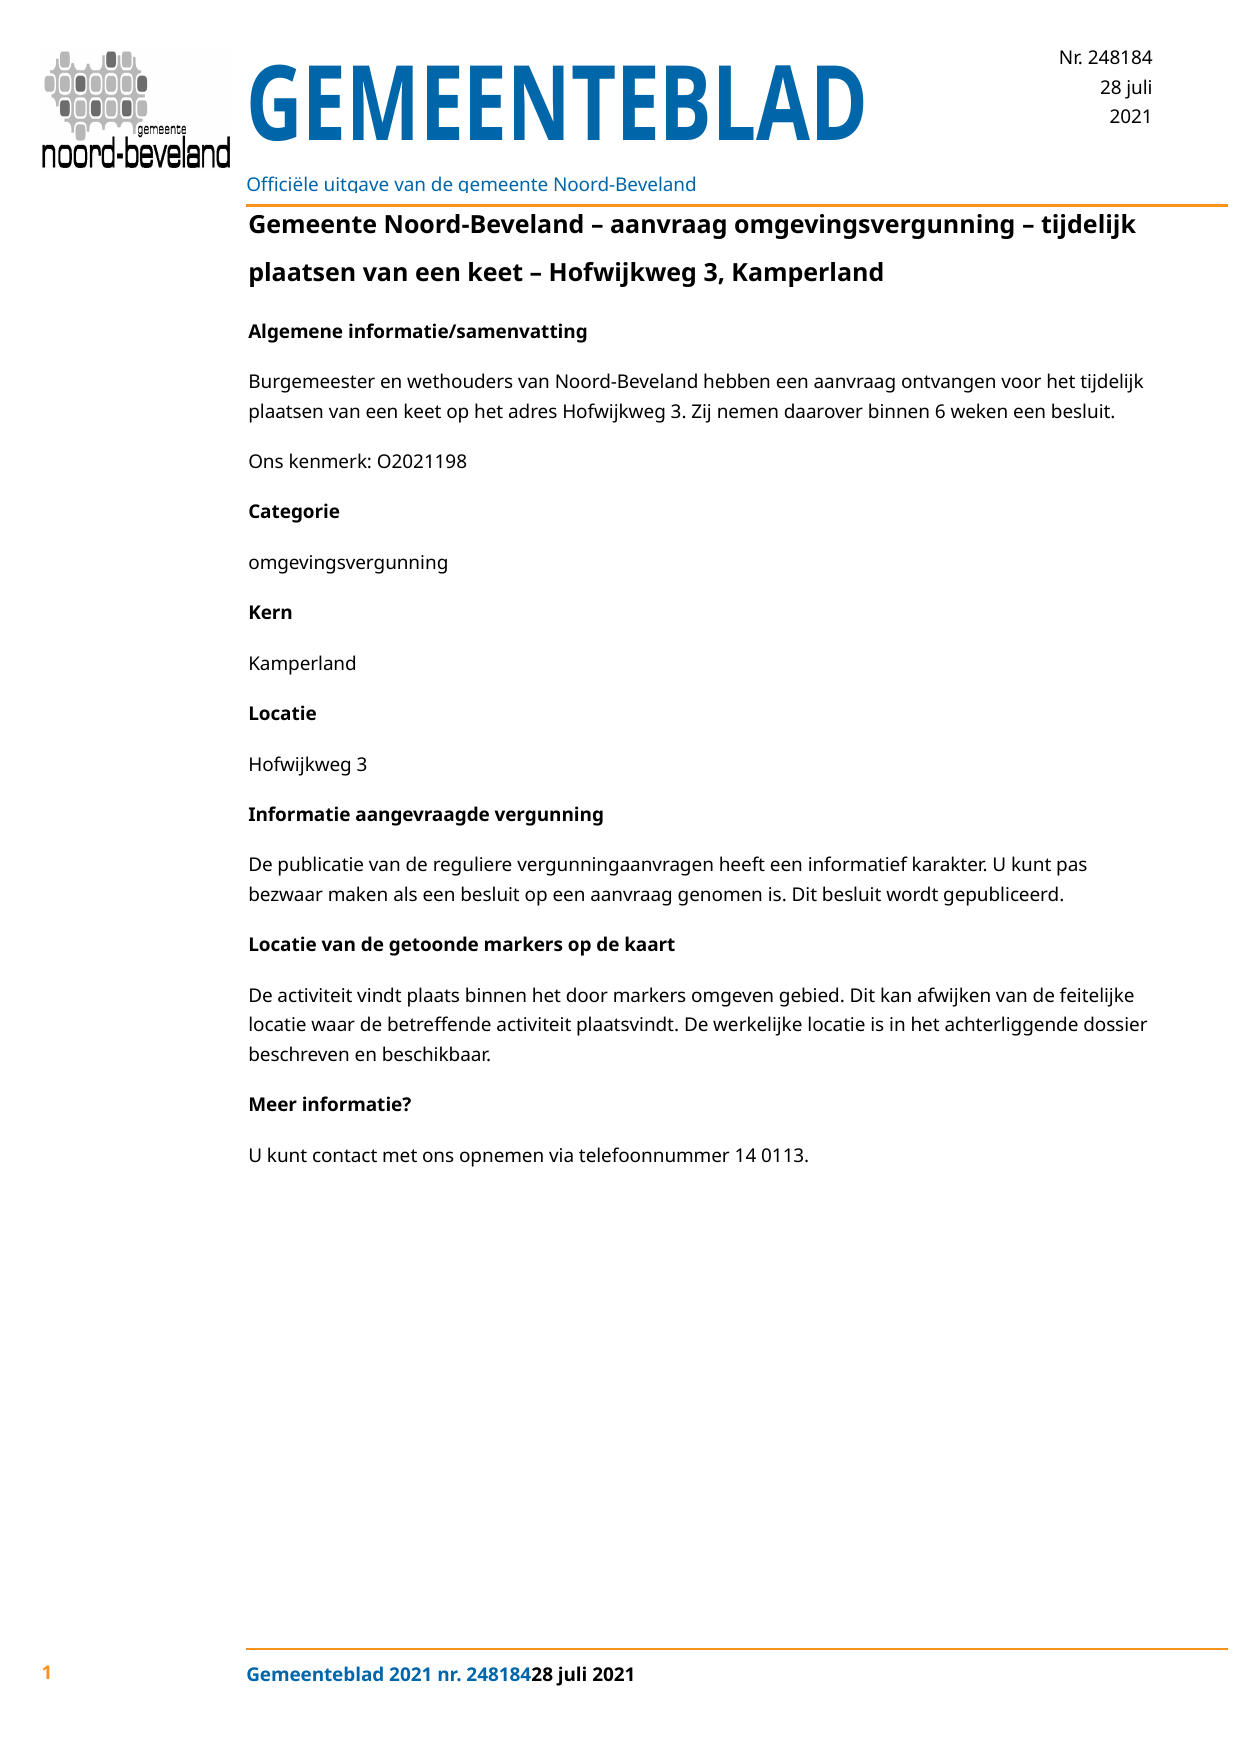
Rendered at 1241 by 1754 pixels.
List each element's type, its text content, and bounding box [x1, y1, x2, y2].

picture [41, 47, 231, 172]
text Informatie aangevraagde vergunning [248, 801, 1152, 827]
text Algemene informatie/samenvatting [248, 318, 1152, 344]
text De activiteit vindt plaats binnen het door markers omgeven gebied. Dit kan afwijken van de feitelijke locatie waar de betreffende activiteit plaatsvindt. De werkelijke locatie is in het achterliggende dossier beschreven en beschikbaar. [248, 982, 1152, 1067]
text Categorie [248, 499, 1152, 524]
text U kunt contact met ons opnemen via telefoonnummer 14 0113. [248, 1142, 1152, 1168]
text Locatie van de getoonde markers op de kaart [248, 932, 1152, 957]
text Ons kenmerk: O2021198 [248, 448, 1152, 474]
text Kamperland [248, 650, 1152, 676]
text Meer informatie? [248, 1092, 1152, 1117]
text De publicatie van de reguliere vergunningaanvragen heeft een informatief karakter. U kunt pas bezwaar maken als een besluit op een aanvraag genomen is. Dit besluit wordt gepubliceerd. [248, 852, 1152, 907]
text Hofwijkweg 3 [248, 751, 1152, 777]
text omgevingsvergunning [248, 549, 1152, 575]
text Locatie [248, 700, 1152, 726]
text Burgemeester en wethouders van Noord-Beveland hebben een aanvraag ontvangen voor het tijdelijk plaatsen van een keet op het adres Hofwijkweg 3. Zij nemen daarover binnen 6 weken een besluit. [248, 368, 1152, 424]
text Kern [248, 599, 1152, 625]
text Gemeente Noord-Beveland – aanvraag omgevingsvergunning – tijdelijk plaatsen van een keet – Hofwijkweg 3, Kamperland [248, 207, 1152, 288]
